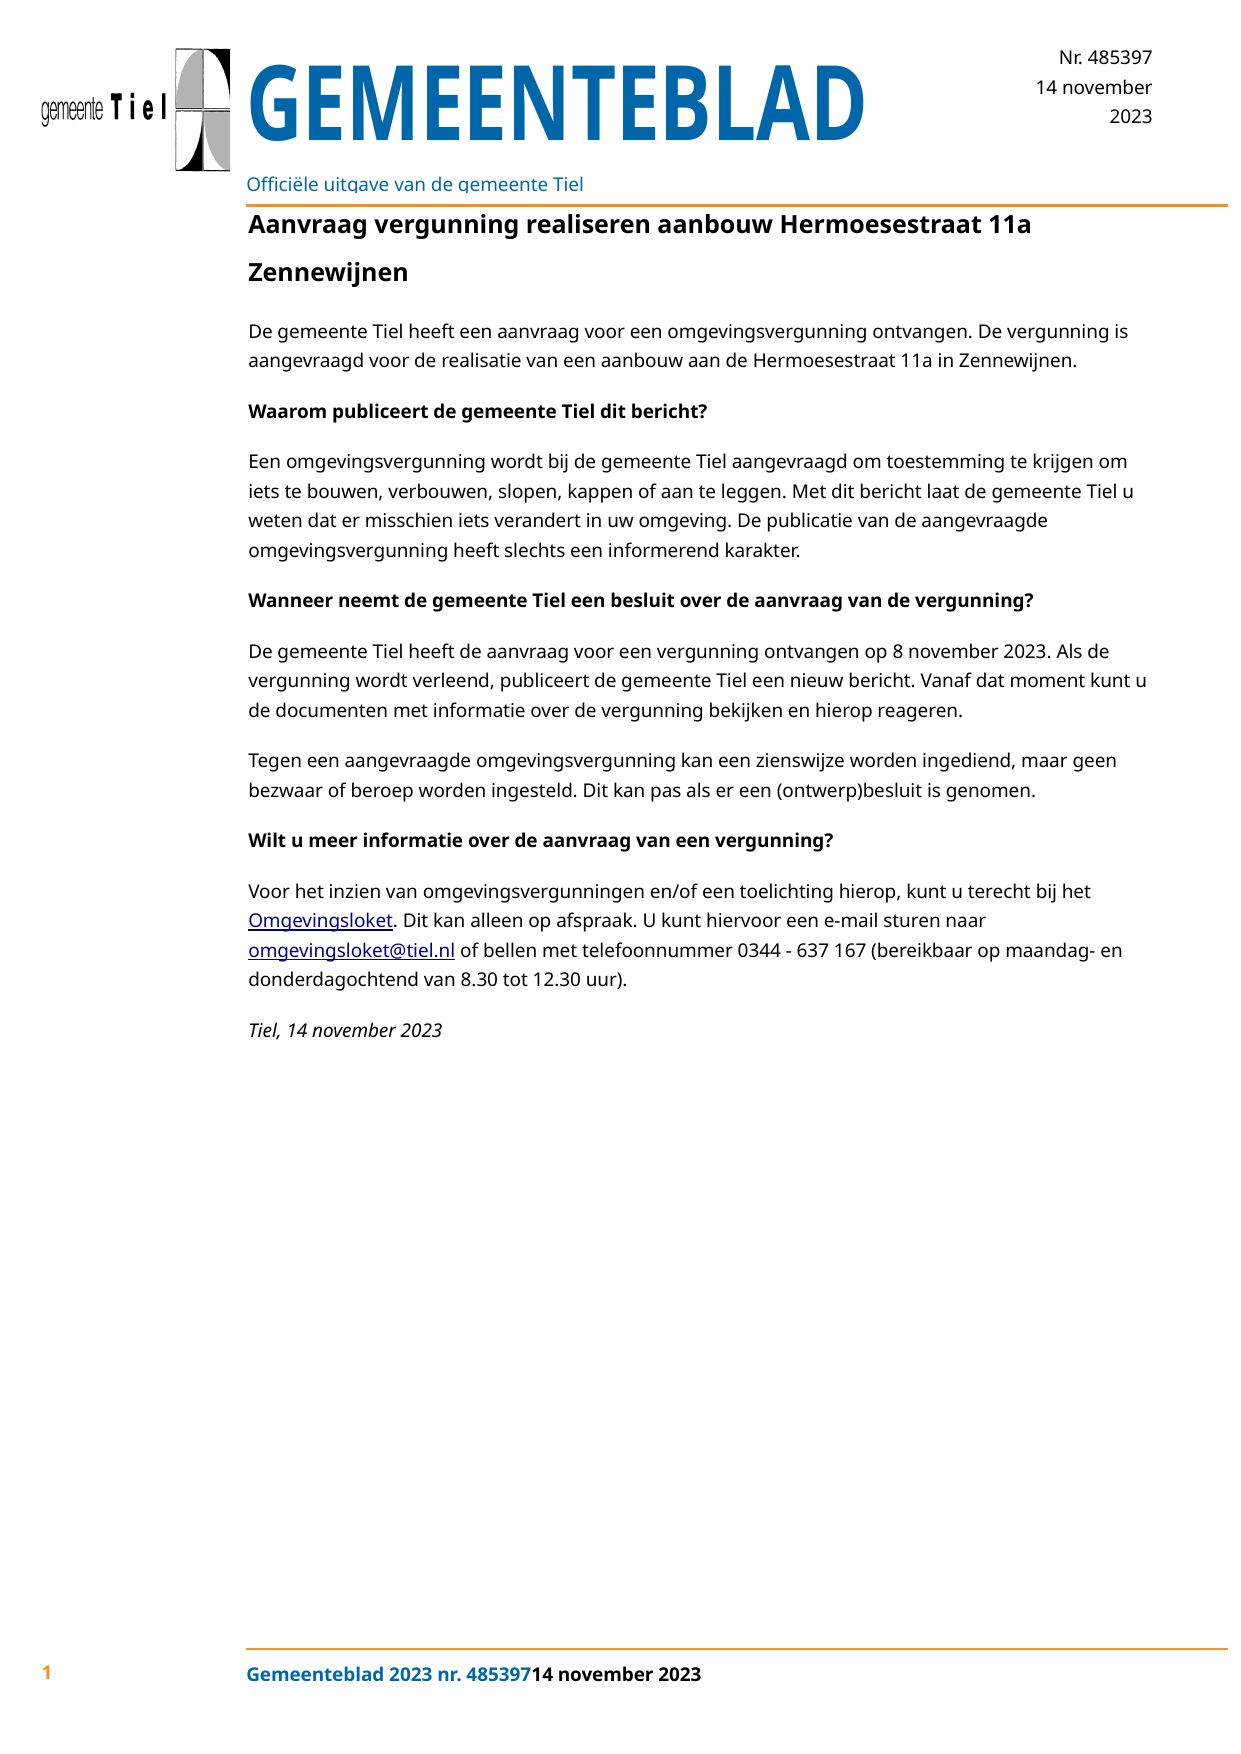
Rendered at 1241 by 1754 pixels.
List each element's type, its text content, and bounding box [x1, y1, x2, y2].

text Tiel, 14 november 2023 [248, 1017, 1152, 1043]
text Waarom publiceert de gemeente Tiel dit bericht? [248, 398, 1152, 424]
text De gemeente Tiel heeft de aanvraag voor een vergunning ontvangen op 8 november 2023. Als de vergunning wordt verleend, publiceert de gemeente Tiel een nieuw bericht. Vanaf dat moment kunt u de documenten met informatie over de vergunning bekijken en hierop reageren. [248, 638, 1152, 723]
text De gemeente Tiel heeft een aanvraag voor een omgevingsvergunning ontvangen. De vergunning is aangevraagd voor de realisatie van een aanbouw aan de Hermoesestraat 11a in Zennewijnen. [248, 318, 1152, 373]
text Tegen een aangevraagde omgevingsvergunning kan een zienswijze worden ingediend, maar geen bezwaar of beroep worden ingesteld. Dit kan pas als er een (ontwerp)besluit is genomen. [248, 747, 1152, 803]
text Wilt u meer informatie over de aanvraag van een vergunning? [248, 827, 1152, 853]
text Een omgevingsvergunning wordt bij de gemeente Tiel aangevraagd om toestemming te krijgen om iets te bouwen, verbouwen, slopen, kappen of aan te leggen. Met dit bericht laat de gemeente Tiel u weten dat er misschien iets verandert in uw omgeving. De publicatie van de aangevraagde omgevingsvergunning heeft slechts een informerend karakter. [248, 448, 1152, 563]
picture [41, 47, 231, 172]
text Wanneer neemt de gemeente Tiel een besluit over de aanvraag van de vergunning? [248, 587, 1152, 613]
text Voor het inzien van omgevingsvergunningen en/of een toelichting hierop, kunt u terecht bij het Omgevingsloket. Dit kan alleen op afspraak. U kunt hiervoor een e-mail sturen naar omgevingsloket@tiel.nl of bellen met telefoonnummer 0344 - 637 167 (bereikbaar op maandag- en donderdagochtend van 8.30 tot 12.30 uur). [248, 878, 1152, 992]
text Aanvraag vergunning realiseren aanbouw Hermoesestraat 11a Zennewijnen [248, 207, 1152, 288]
